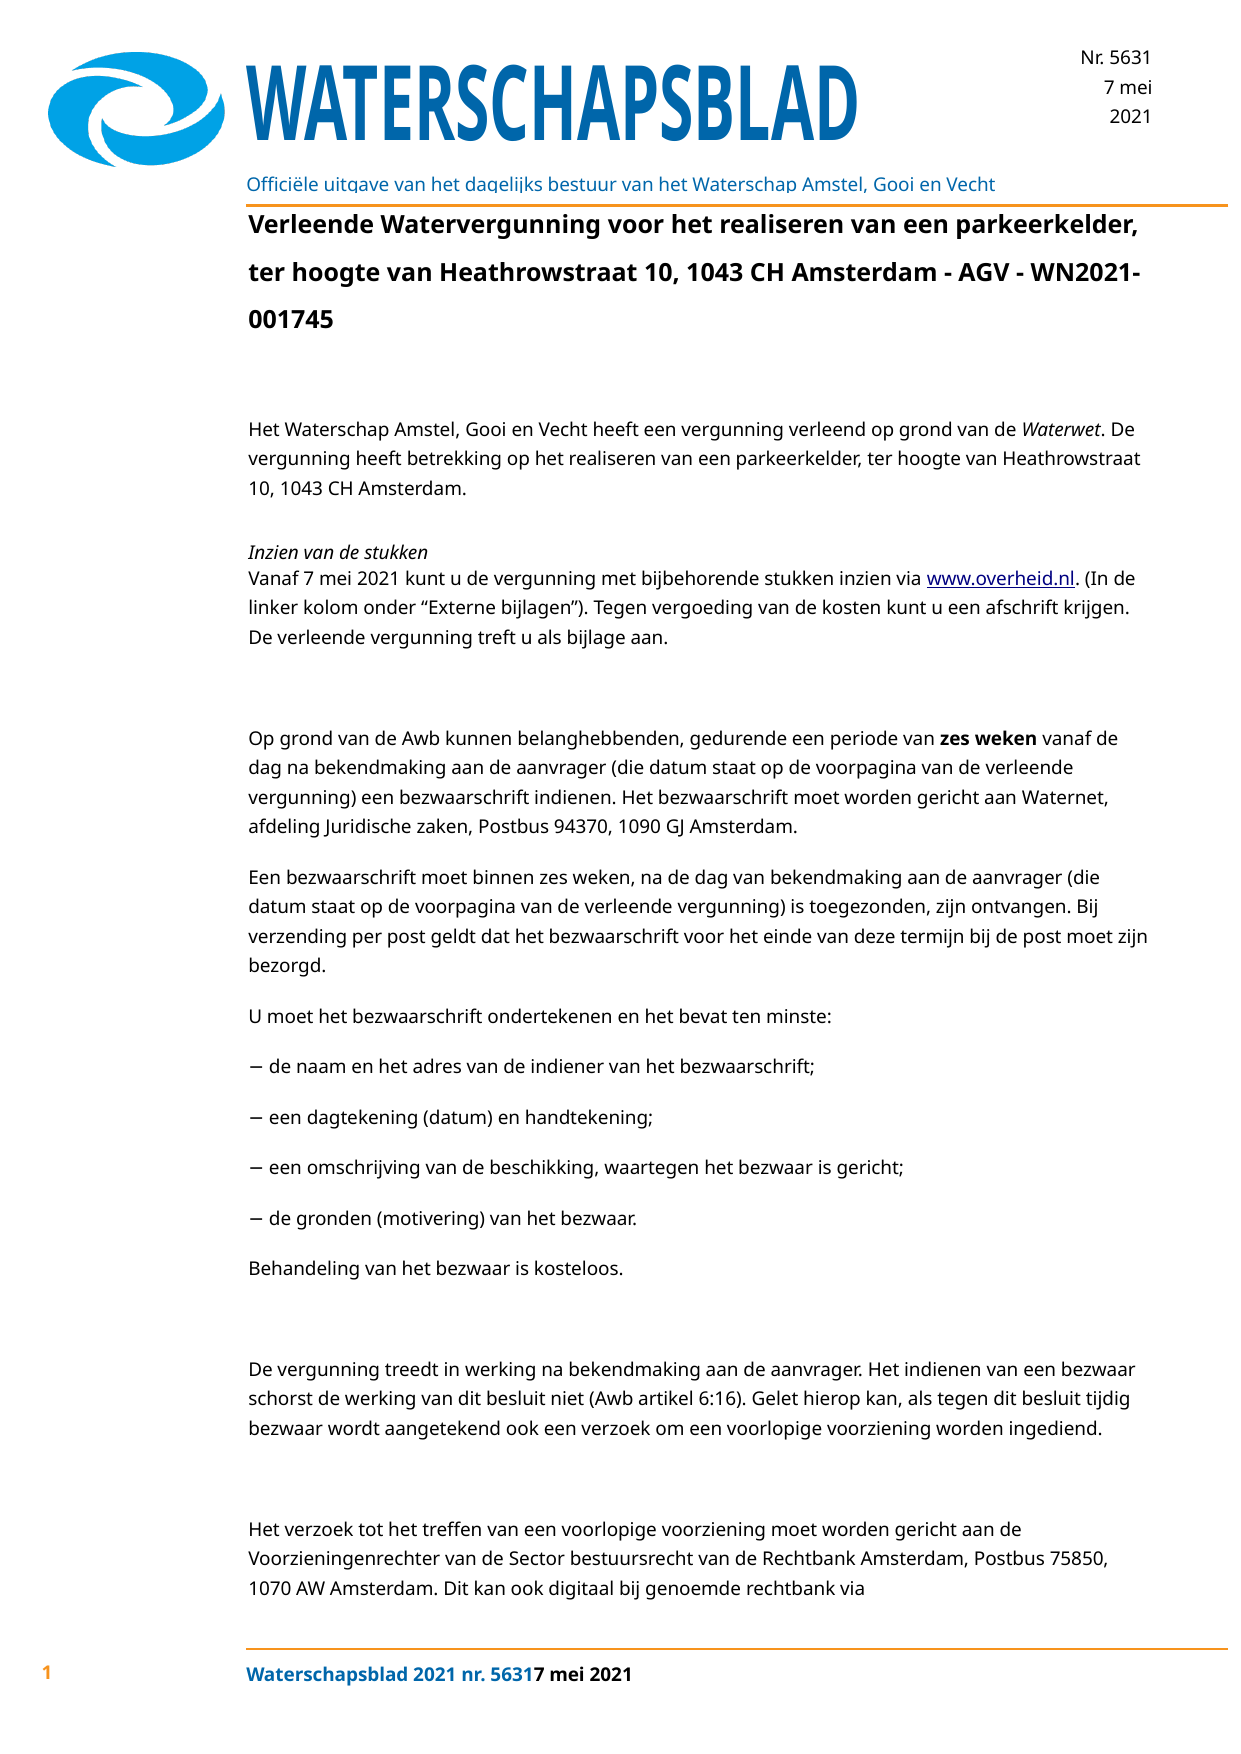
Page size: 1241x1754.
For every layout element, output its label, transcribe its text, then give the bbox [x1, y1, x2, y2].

text Op grond van de Awb kunnen belanghebbenden, gedurende een periode van zes weken vanaf de dag na bekendmaking aan de aanvrager (die datum staat op de voorpagina van de verleende vergunning) een bezwaarschrift indienen. Het bezwaarschrift moet worden gericht aan Waternet, afdeling Juridische zaken, Postbus 94370, 1090 GJ Amsterdam. [248, 725, 1152, 839]
text − een dagtekening (datum) en handtekening; [248, 1104, 1152, 1130]
text Behandeling van het bezwaar is kosteloos. [248, 1255, 1152, 1281]
text U moet het bezwaarschrift ondertekenen en het bevat ten minste: [248, 1003, 1152, 1029]
text Het Waterschap Amstel, Gooi en Vecht heeft een vergunning verleend op grond van de Waterwet. De vergunning heeft betrekking op het realiseren van een parkeerkelder, ter hoogte van Heathrowstraat 10, 1043 CH Amsterdam. [248, 416, 1152, 501]
text Een bezwaarschrift moet binnen zes weken, na de dag van bekendmaking aan de aanvrager (die datum staat op de voorpagina van de verleende vergunning) is toegezonden, zijn ontvangen. Bij verzending per post geldt dat het bezwaarschrift voor het einde van deze termijn bij de post moet zijn bezorgd. [248, 864, 1152, 978]
text Het verzoek tot het treffen van een voorlopige voorziening moet worden gericht aan de Voorzieningenrechter van de Sector bestuursrecht van de Rechtbank Amsterdam, Postbus 75850, 1070 AW Amsterdam. Dit kan ook digitaal bij genoemde rechtbank via [248, 1516, 1152, 1601]
text De vergunning treedt in werking na bekendmaking aan de aanvrager. Het indienen van een bezwaar schorst de werking van dit besluit niet (Awb artikel 6:16). Gelet hierop kan, als tegen dit besluit tijdig bezwaar wordt aangetekend ook een verzoek om een voorlopige voorziening worden ingediend. [248, 1356, 1152, 1441]
text Verleende Watervergunning voor het realiseren van een parkeerkelder, ter hoogte van Heathrowstraat 10, 1043 CH Amsterdam - AGV - WN2021-001745 [248, 207, 1152, 336]
text − de naam en het adres van de indiener van het bezwaarschrift; [248, 1053, 1152, 1079]
text − een omschrijving van de beschikking, waartegen het bezwaar is gericht; [248, 1154, 1152, 1180]
text Inzien van de stukken [248, 539, 1152, 565]
text Vanaf 7 mei 2021 kunt u de vergunning met bijbehorende stukken inzien via www.overheid.nl. (In de linker kolom onder “Externe bijlagen”). Tegen vergoeding van de kosten kunt u een afschrift krijgen. De verleende vergunning treft u als bijlage aan. [248, 565, 1152, 650]
picture [41, 47, 231, 172]
text − de gronden (motivering) van het bezwaar. [248, 1205, 1152, 1231]
